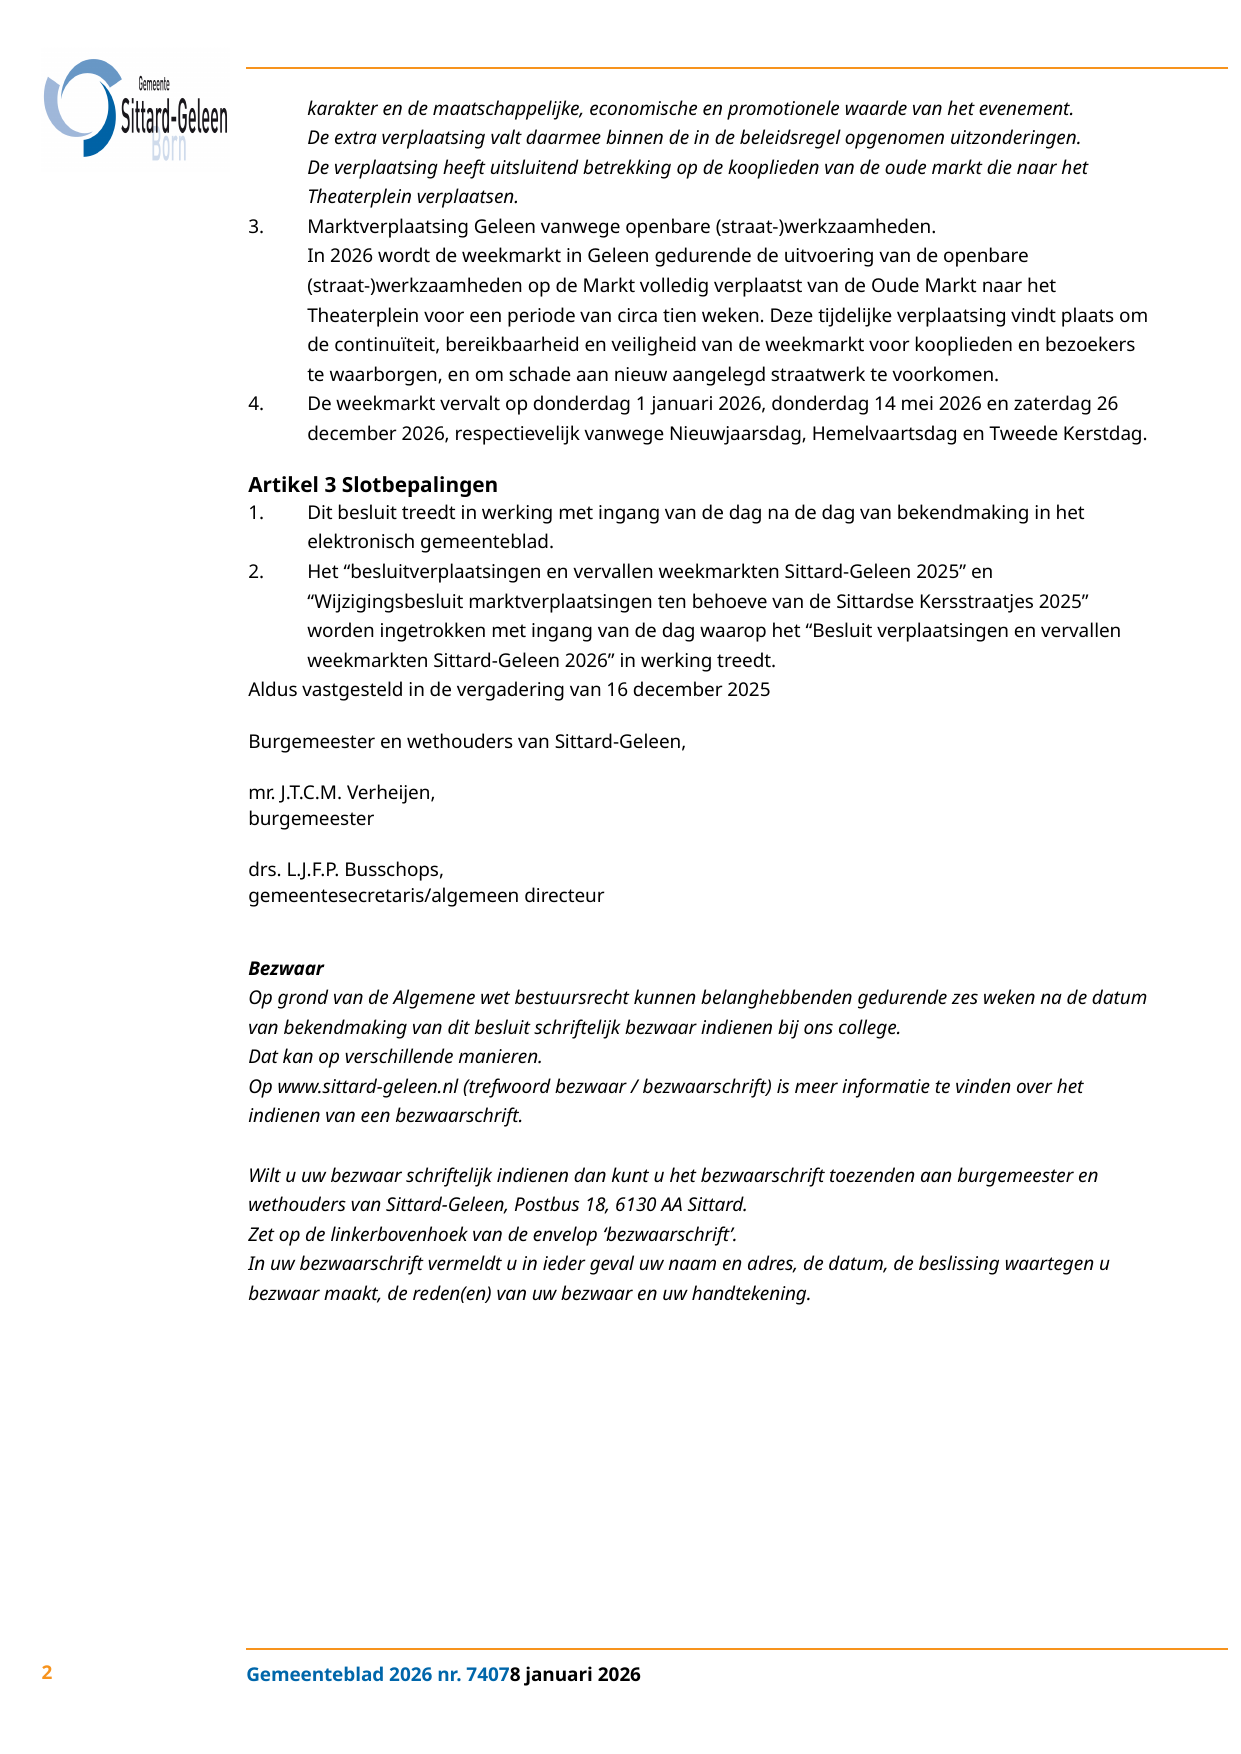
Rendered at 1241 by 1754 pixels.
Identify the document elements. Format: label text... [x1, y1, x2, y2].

text In uw bezwaarschrift vermeldt u in ieder geval uw naam en adres, de datum, de beslissing waartegen u bezwaar maakt, de reden(en) van uw bezwaar en uw handtekening. [248, 1251, 1152, 1306]
text gemeentesecretaris/algemeen directeur [248, 882, 1152, 908]
text drs. L.J.F.P. Busschops, [248, 857, 1152, 882]
text Bezwaar [248, 955, 1152, 980]
text Zet op de linkerbovenhoek van de envelop ‘bezwaarschrift’. [248, 1221, 1152, 1247]
text Dat kan op verschillende manieren. [248, 1043, 1152, 1069]
picture [41, 47, 231, 172]
text Burgemeester en wethouders van Sittard-Geleen, [248, 728, 1152, 754]
text burgemeester [248, 805, 1152, 831]
list In 2026 wordt de weekmarkt in Geleen gedurende de uitvoering van de openbare (straat-)werkzaamheden op de Markt volledig verplaatst van de Oude Markt naar het Theaterplein voor een periode van circa tien weken. Deze tijdelijke verplaatsing vindt plaats om de continuïteit, bereikbaarheid en veiligheid van de weekmarkt voor kooplieden en bezoekers te waarborgen, en om schade aan nieuw aangelegd straatwerk te voorkomen. [248, 243, 1152, 387]
list Dit besluit treedt in werking met ingang van de dag na de dag van bekendmaking in het elektronisch gemeenteblad. [248, 499, 1152, 554]
text Artikel 3 Slotbepalingen [248, 471, 1152, 499]
text Op grond van de Algemene wet bestuursrecht kunnen belanghebbenden gedurende zes weken na de datum van bekendmaking van dit besluit schriftelijk bezwaar indienen bij ons college. [248, 984, 1152, 1039]
list De verplaatsing heeft uitsluitend betrekking op de kooplieden van de oude markt die naar het Theaterplein verplaatsen. [248, 154, 1152, 209]
text Aldus vastgesteld in de vergadering van 16 december 2025 [248, 677, 1152, 702]
list Het “besluitverplaatsingen en vervallen weekmarkten Sittard-Geleen 2025” en “Wijzigingsbesluit marktverplaatsingen ten behoeve van de Sittardse Kersstraatjes 2025” worden ingetrokken met ingang van de dag waarop het “Besluit verplaatsingen en vervallen weekmarkten Sittard-Geleen 2026” in werking treedt. [248, 558, 1152, 673]
text Op www.sittard-geleen.nl (trefwoord bezwaar / bezwaarschrift) is meer informatie te vinden over het indienen van een bezwaarschrift. [248, 1073, 1152, 1128]
list De extra verplaatsing valt daarmee binnen de in de beleidsregel opgenomen uitzonderingen. [248, 124, 1152, 150]
list karakter en de maatschappelijke, economische en promotionele waarde van het evenement. [248, 95, 1152, 121]
list Marktverplaatsing Geleen vanwege openbare (straat-)werkzaamheden. [248, 213, 1152, 239]
list De weekmarkt vervalt op donderdag 1 januari 2026, donderdag 14 mei 2026 en zaterdag 26 december 2026, respectievelijk vanwege Nieuwjaarsdag, Hemelvaartsdag en Tweede Kerstdag. [248, 391, 1152, 446]
text mr. J.T.C.M. Verheijen, [248, 779, 1152, 805]
text Wilt u uw bezwaar schriftelijk indienen dan kunt u het bezwaarschrift toezenden aan burgemeester en wethouders van Sittard-Geleen, Postbus 18, 6130 AA Sittard. [248, 1162, 1152, 1217]
